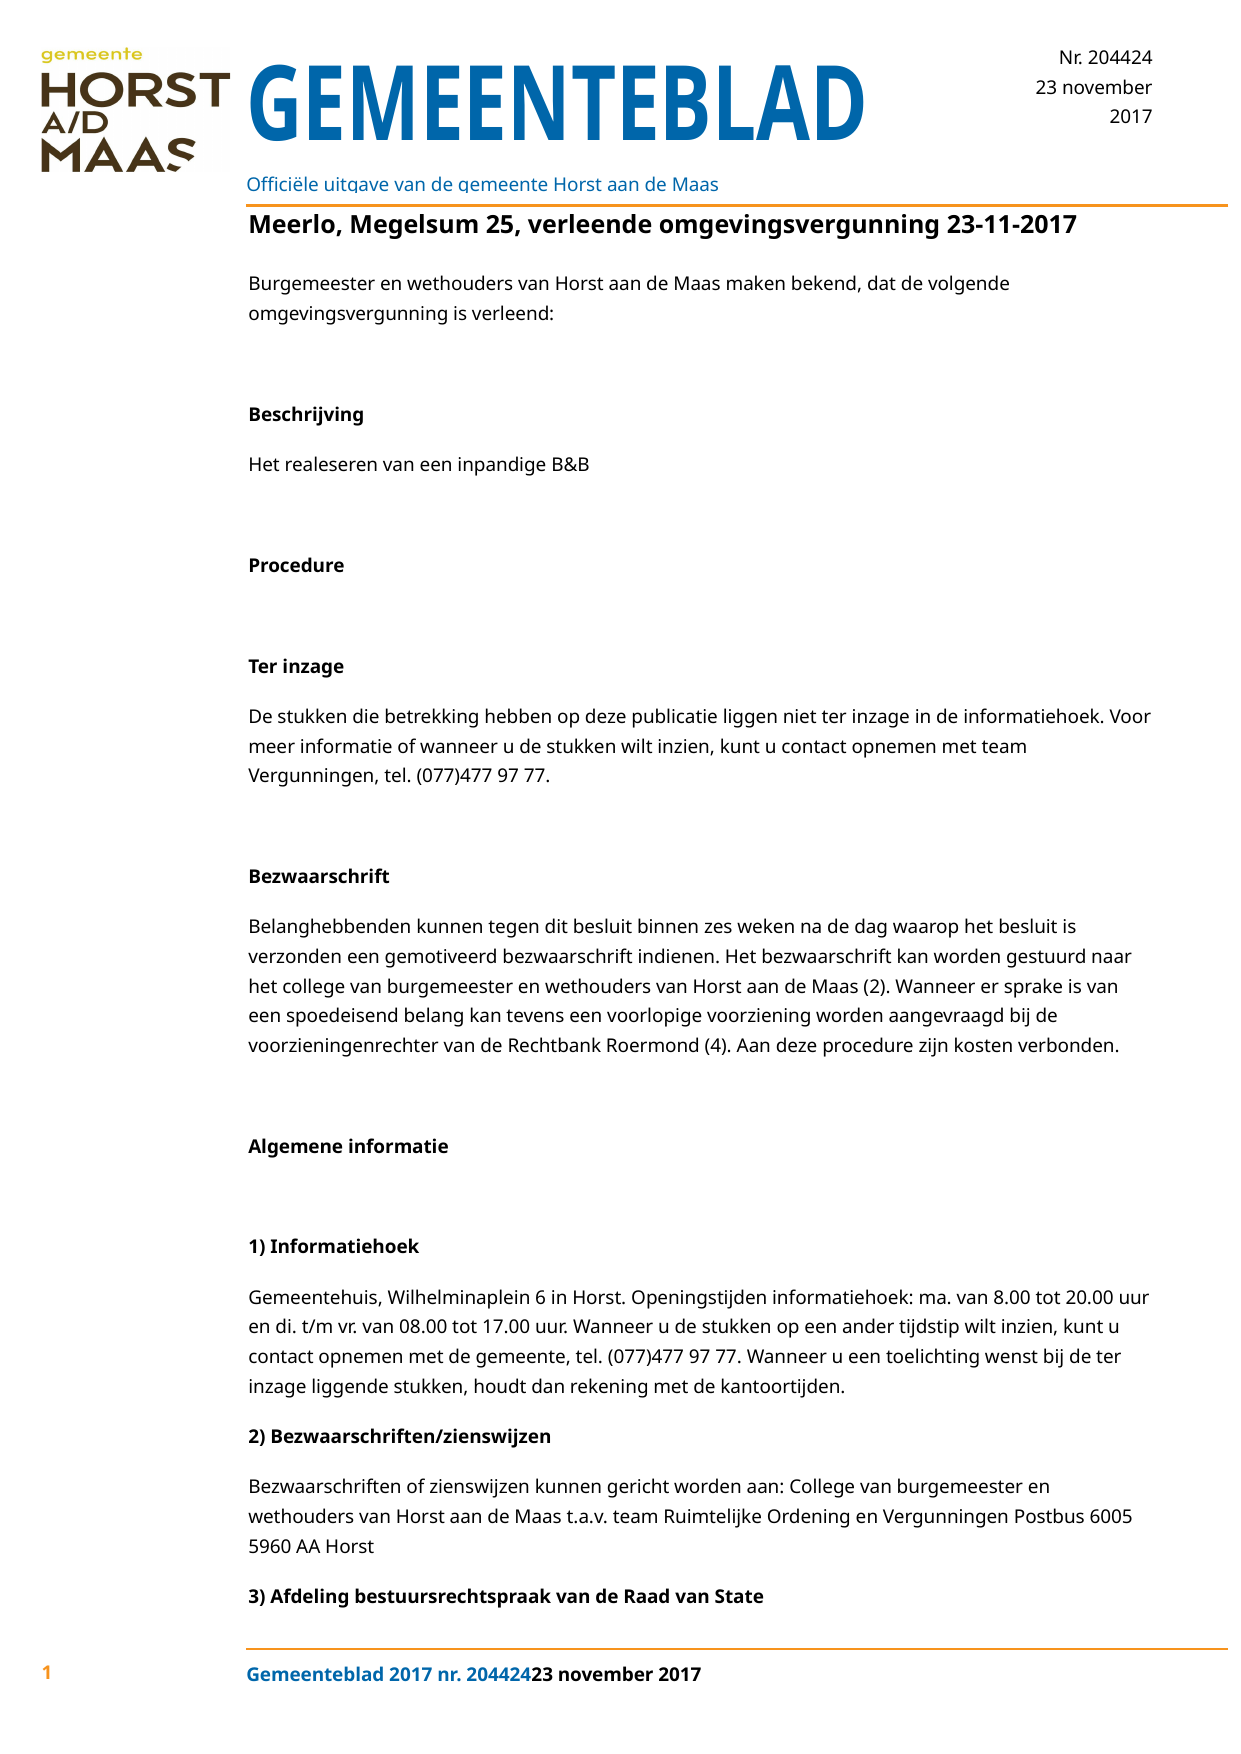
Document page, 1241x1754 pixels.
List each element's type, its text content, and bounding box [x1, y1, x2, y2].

text Beschrijving [248, 401, 1152, 426]
text Algemene informatie [248, 1133, 1152, 1158]
text Ter inzage [248, 653, 1152, 678]
text Meerlo, Megelsum 25, verleende omgevingsvergunning 23-11-2017 [248, 207, 1152, 241]
text Het realeseren van een inpandige B&B [248, 451, 1152, 477]
text Procedure [248, 552, 1152, 578]
text 3) Afdeling bestuursrechtspraak van de Raad van State [248, 1583, 1152, 1609]
text Burgemeester en wethouders van Horst aan de Maas maken bekend, dat de volgende omgevingsvergunning is verleend: [248, 270, 1152, 326]
text Gemeentehuis, Wilhelminaplein 6 in Horst. Openingstijden informatiehoek: ma. van 8.00 tot 20.00 uur en di. t/m vr. van 08.00 tot 17.00 uur. Wanneer u de stukken op een ander tijdstip wilt inzien, kunt u contact opnemen met de gemeente, tel. (077)477 97 77. Wanneer u een toelichting wenst bij de ter inzage liggende stukken, houdt dan rekening met de kantoortijden. [248, 1284, 1152, 1398]
text 2) Bezwaarschriften/zienswijzen [248, 1423, 1152, 1449]
text Bezwaarschriften of zienswijzen kunnen gericht worden aan: College van burgemeester en wethouders van Horst aan de Maas t.a.v. team Ruimtelijke Ordening en Vergunningen Postbus 6005 5960 AA Horst [248, 1474, 1152, 1558]
text 1) Informatiehoek [248, 1234, 1152, 1259]
text Bezwaarschrift [248, 863, 1152, 889]
text De stukken die betrekking hebben op deze publicatie liggen niet ter inzage in de informatiehoek. Voor meer informatie of wanneer u de stukken wilt inzien, kunt u contact opnemen met team Vergunningen, tel. (077)477 97 77. [248, 703, 1152, 788]
text Belanghebbenden kunnen tegen dit besluit binnen zes weken na de dag waarop het besluit is verzonden een gemotiveerd bezwaarschrift indienen. Het bezwaarschrift kan worden gestuurd naar het college van burgemeester en wethouders van Horst aan de Maas (2). Wanneer er sprake is van een spoedeisend belang kan tevens een voorlopige voorziening worden aangevraagd bij de voorzieningenrechter van de Rechtbank Roermond (4). Aan deze procedure zijn kosten verbonden. [248, 914, 1152, 1058]
picture [41, 47, 231, 172]
